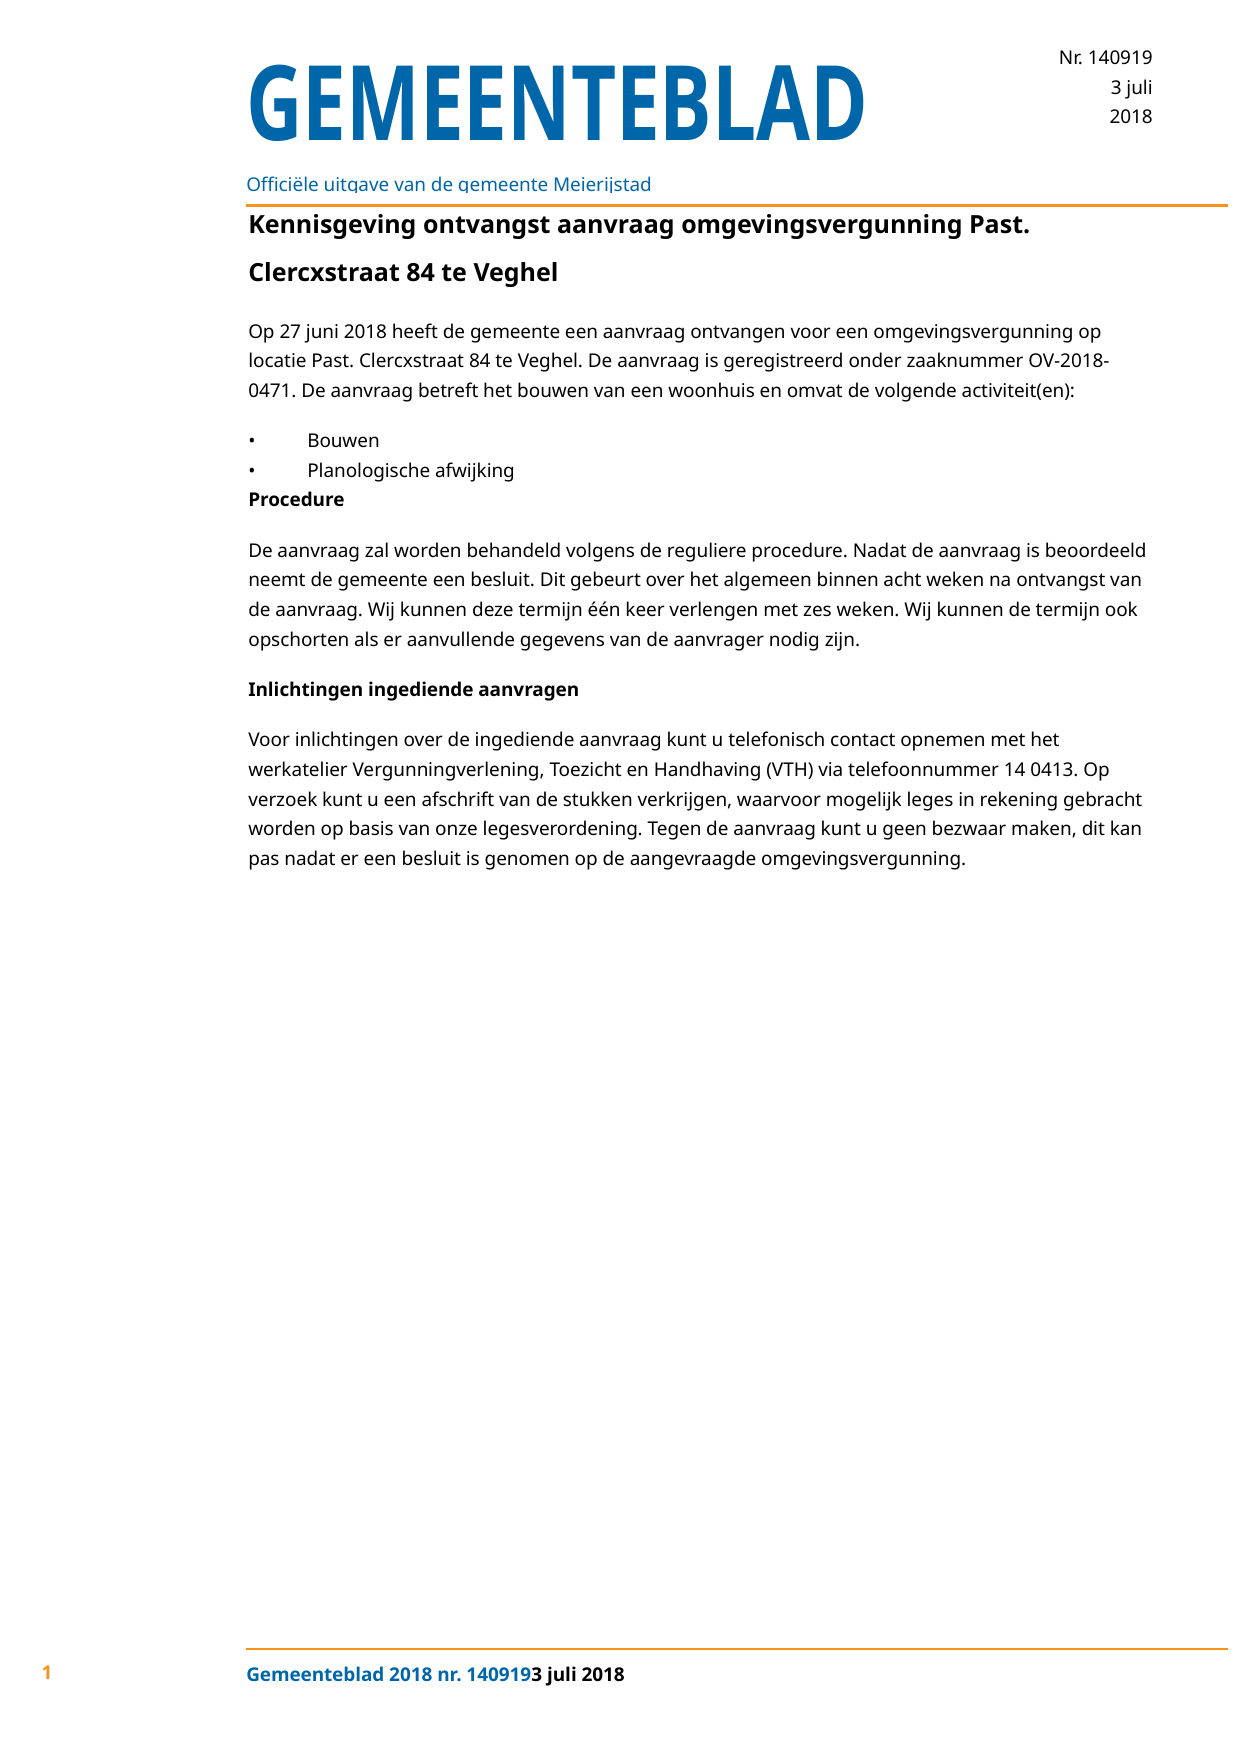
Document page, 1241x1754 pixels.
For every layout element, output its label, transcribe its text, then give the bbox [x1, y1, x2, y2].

text Kennisgeving ontvangst aanvraag omgevingsvergunning Past. Clercxstraat 84 te Veghel [248, 207, 1152, 288]
text Voor inlichtingen over de ingediende aanvraag kunt u telefonisch contact opnemen met het werkatelier Vergunningverlening, Toezicht en Handhaving (VTH) via telefoonnummer 14 0413. Op verzoek kunt u een afschrift van de stukken verkrijgen, waarvoor mogelijk leges in rekening gebracht worden op basis van onze legesverordening. Tegen de aanvraag kunt u geen bezwaar maken, dit kan pas nadat er een besluit is genomen op de aangevraagde omgevingsvergunning. [248, 727, 1152, 871]
text Procedure [248, 487, 1152, 512]
list Planologische afwijking [248, 457, 1152, 483]
picture [41, 47, 231, 172]
text Inlichtingen ingediende aanvragen [248, 676, 1152, 702]
text Op 27 juni 2018 heeft de gemeente een aanvraag ontvangen voor een omgevingsvergunning op locatie Past. Clercxstraat 84 te Veghel. De aanvraag is geregistreerd onder zaaknummer OV-2018-0471. De aanvraag betreft het bouwen van een woonhuis en omvat de volgende activiteit(en): [248, 318, 1152, 403]
text De aanvraag zal worden behandeld volgens de reguliere procedure. Nadat de aanvraag is beoordeeld neemt de gemeente een besluit. Dit gebeurt over het algemeen binnen acht weken na ontvangst van de aanvraag. Wij kunnen deze termijn één keer verlengen met zes weken. Wij kunnen de termijn ook opschorten als er aanvullende gegevens van de aanvrager nodig zijn. [248, 537, 1152, 652]
list Bouwen [248, 427, 1152, 453]
